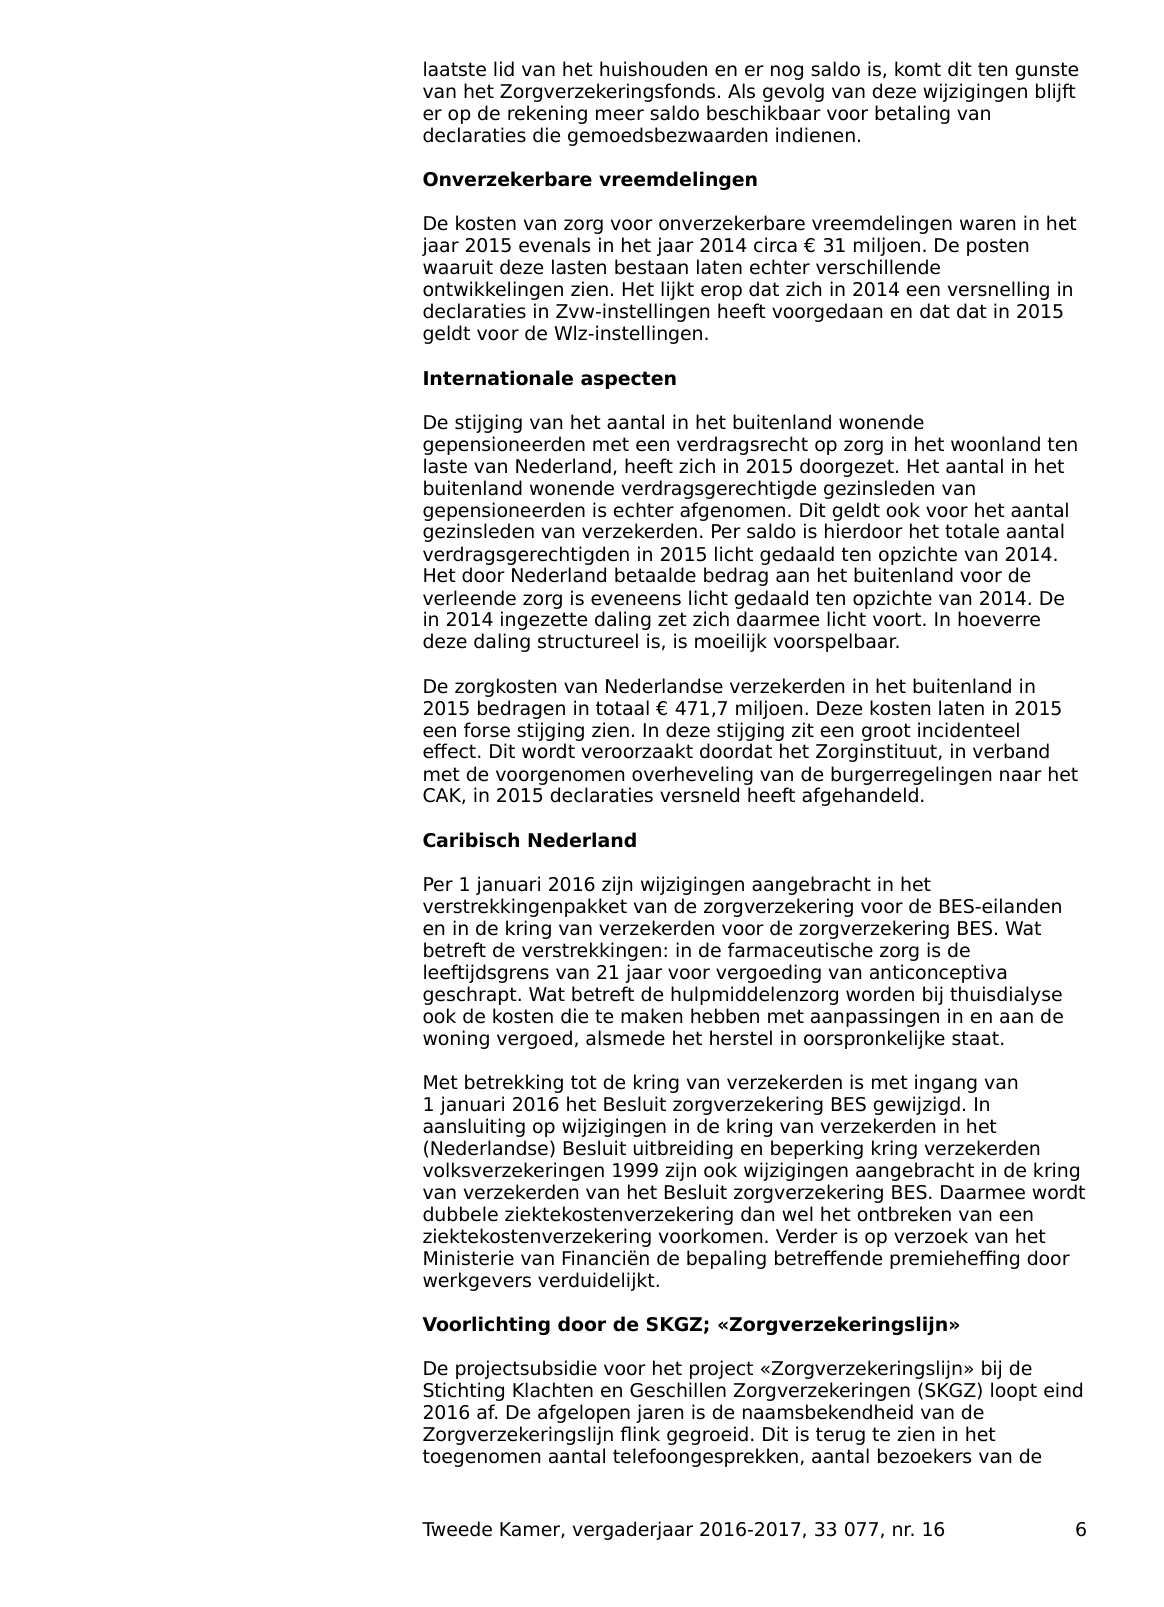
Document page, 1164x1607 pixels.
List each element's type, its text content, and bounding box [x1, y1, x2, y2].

subtitle Voorlichting door de SKGZ; «Zorgverzekeringslijn» [422, 1314, 1087, 1336]
text De stijging van het aantal in het buitenland wonende gepensioneerden met een verdragsrecht op zorg in het woonland ten laste van Nederland, heeft zich in 2015 doorgezet. Het aantal in het buitenland wonende verdragsgerechtigde gezinsleden van gepensioneerden is echter afgenomen. Dit geldt ook voor het aantal gezinsleden van verzekerden. Per saldo is hierdoor het totale aantal verdragsgerechtigden in 2015 licht gedaald ten opzichte van 2014. Het door Nederland betaalde bedrag aan het buitenland voor de verleende zorg is eveneens licht gedaald ten opzichte van 2014. De in 2014 ingezette daling zet zich daarmee licht voort. In hoeverre deze daling structureel is, is moeilijk voorspelbaar. [422, 412, 1087, 653]
subtitle Internationale aspecten [422, 367, 1087, 389]
text De kosten van zorg voor onverzekerbare vreemdelingen waren in het jaar 2015 evenals in het jaar 2014 circa € 31 miljoen. De posten waaruit deze lasten bestaan laten echter verschillende ontwikkelingen zien. Het lijkt erop dat zich in 2014 een versnelling in declaraties in Zvw-instellingen heeft voorgedaan en dat dat in 2015 geldt voor de Wlz-instellingen. [422, 213, 1087, 345]
subtitle Caribisch Nederland [422, 829, 1087, 852]
text Per 1 januari 2016 zijn wijzigingen aangebracht in het verstrekkingenpakket van de zorgverzekering voor de BES-eilanden en in de kring van verzekerden voor de zorgverzekering BES. Wat betreft de verstrekkingen: in de farmaceutische zorg is de leeftijdsgrens van 21 jaar voor vergoeding van anticonceptiva geschrapt. Wat betreft de hulpmiddelenzorg worden bij thuisdialyse ook de kosten die te maken hebben met aanpassingen in en aan de woning vergoed, alsmede het herstel in oorspronkelijke staat. [422, 874, 1087, 1049]
text Met betrekking tot de kring van verzekerden is met ingang van 1 januari 2016 het Besluit zorgverzekering BES gewijzigd. In aansluiting op wijzigingen in de kring van verzekerden in het (Nederlandse) Besluit uitbreiding en beperking kring verzekerden volksverzekeringen 1999 zijn ook wijzigingen aangebracht in de kring van verzekerden van het Besluit zorgverzekering BES. Daarmee wordt dubbele ziektekostenverzekering dan wel het ontbreken van een ziektekostenverzekering voorkomen. Verder is op verzoek van het Ministerie van Financiën de bepaling betreffende premieheffing door werkgevers verduidelijkt. [422, 1072, 1087, 1292]
subtitle Onverzekerbare vreemdelingen [422, 169, 1087, 191]
text De projectsubsidie voor het project «Zorgverzekeringslijn» bij de Stichting Klachten en Geschillen Zorgverzekeringen (SKGZ) loopt eind 2016 af. De afgelopen jaren is de naamsbekendheid van de Zorgverzekeringslijn flink gegroeid. Dit is terug te zien in het toegenomen aantal telefoongesprekken, aantal bezoekers van de [422, 1358, 1087, 1468]
text De zorgkosten van Nederlandse verzekerden in het buitenland in 2015 bedragen in totaal € 471,7 miljoen. Deze kosten laten in 2015 een forse stijging zien. In deze stijging zit een groot incidenteel effect. Dit wordt veroorzaakt doordat het Zorginstituut, in verband met de voorgenomen overheveling van de burgerregelingen naar het CAK, in 2015 declaraties versneld heeft afgehandeld. [422, 676, 1087, 807]
text laatste lid van het huishouden en er nog saldo is, komt dit ten gunste van het Zorgverzekeringsfonds. Als gevolg van deze wijzigingen blijft er op de rekening meer saldo beschikbaar voor betaling van declaraties die gemoedsbezwaarden indienen. [422, 59, 1087, 147]
